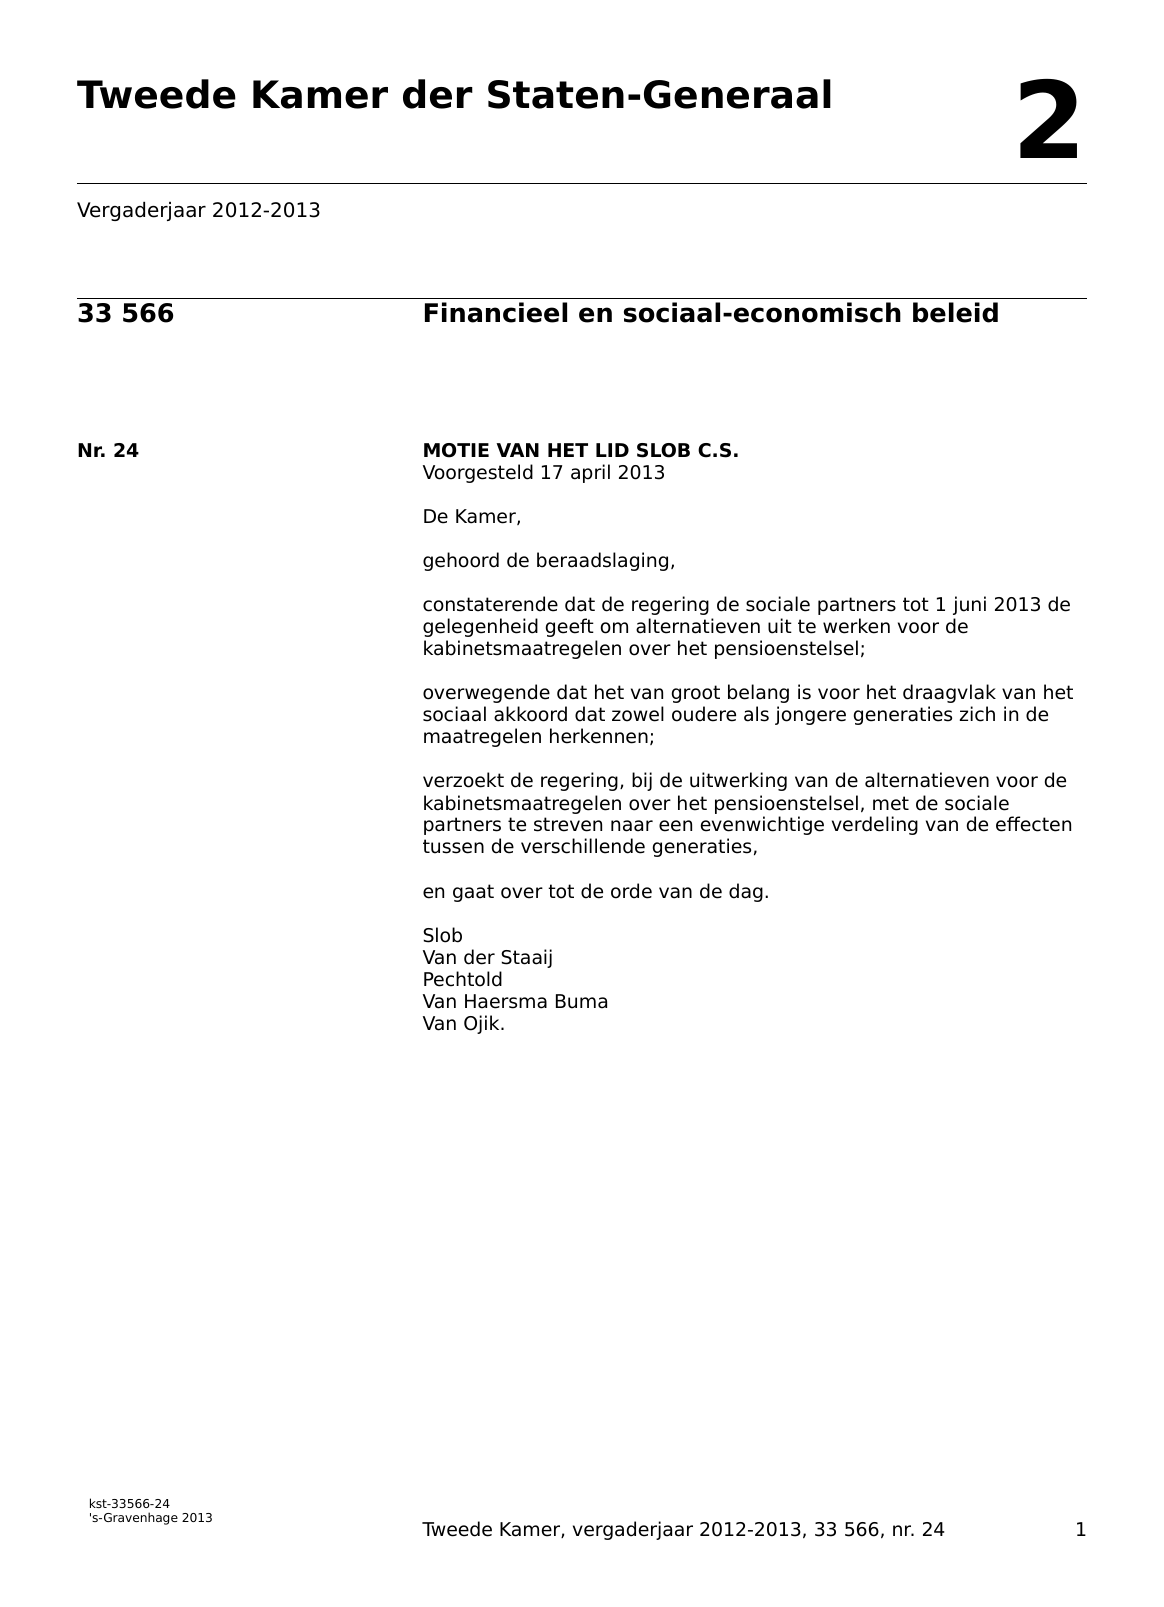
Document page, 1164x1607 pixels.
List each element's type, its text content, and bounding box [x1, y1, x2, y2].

text Voorgesteld 17 april 2013 [422, 462, 1087, 484]
text Van Ojik. [422, 1013, 1087, 1034]
subtitle 33 566 Financieel en sociaal-economisch beleid [77, 299, 1087, 329]
text en gaat over tot de orde van de dag. [422, 881, 1087, 902]
text constaterende dat de regering de sociale partners tot 1 juni 2013 de gelegenheid geeft om alternatieven uit te werken voor de kabinetsmaatregelen over het pensioenstelsel; [422, 594, 1087, 660]
text overwegende dat het van groot belang is voor het draagvlak van het sociaal akkoord dat zowel oudere als jongere generaties zich in de maatregelen herkennen; [422, 682, 1087, 748]
text gehoord de beraadslaging, [422, 550, 1087, 572]
table_cell Vergaderjaar 2012-2013 [77, 184, 1087, 298]
table_header 2 [886, 59, 1087, 183]
text kst-33566-24 [88, 1497, 323, 1511]
text 's-Gravenhage 2013 [88, 1511, 323, 1525]
text De Kamer, [422, 506, 1087, 528]
table_header Tweede Kamer der Staten-Generaal [77, 59, 886, 183]
text Van der Staaij [422, 947, 1087, 969]
text Slob [422, 925, 1087, 947]
text Van Haersma Buma [422, 991, 1087, 1013]
text verzoekt de regering, bij de uitwerking van de alternatieven voor de kabinetsmaatregelen over het pensioenstelsel, met de sociale partners te streven naar een evenwichtige verdeling van de effecten tussen de verschillende generaties, [422, 770, 1087, 858]
subtitle Nr. 24 MOTIE VAN HET LID SLOB C.S. [77, 440, 1087, 462]
text Pechtold [422, 969, 1087, 991]
